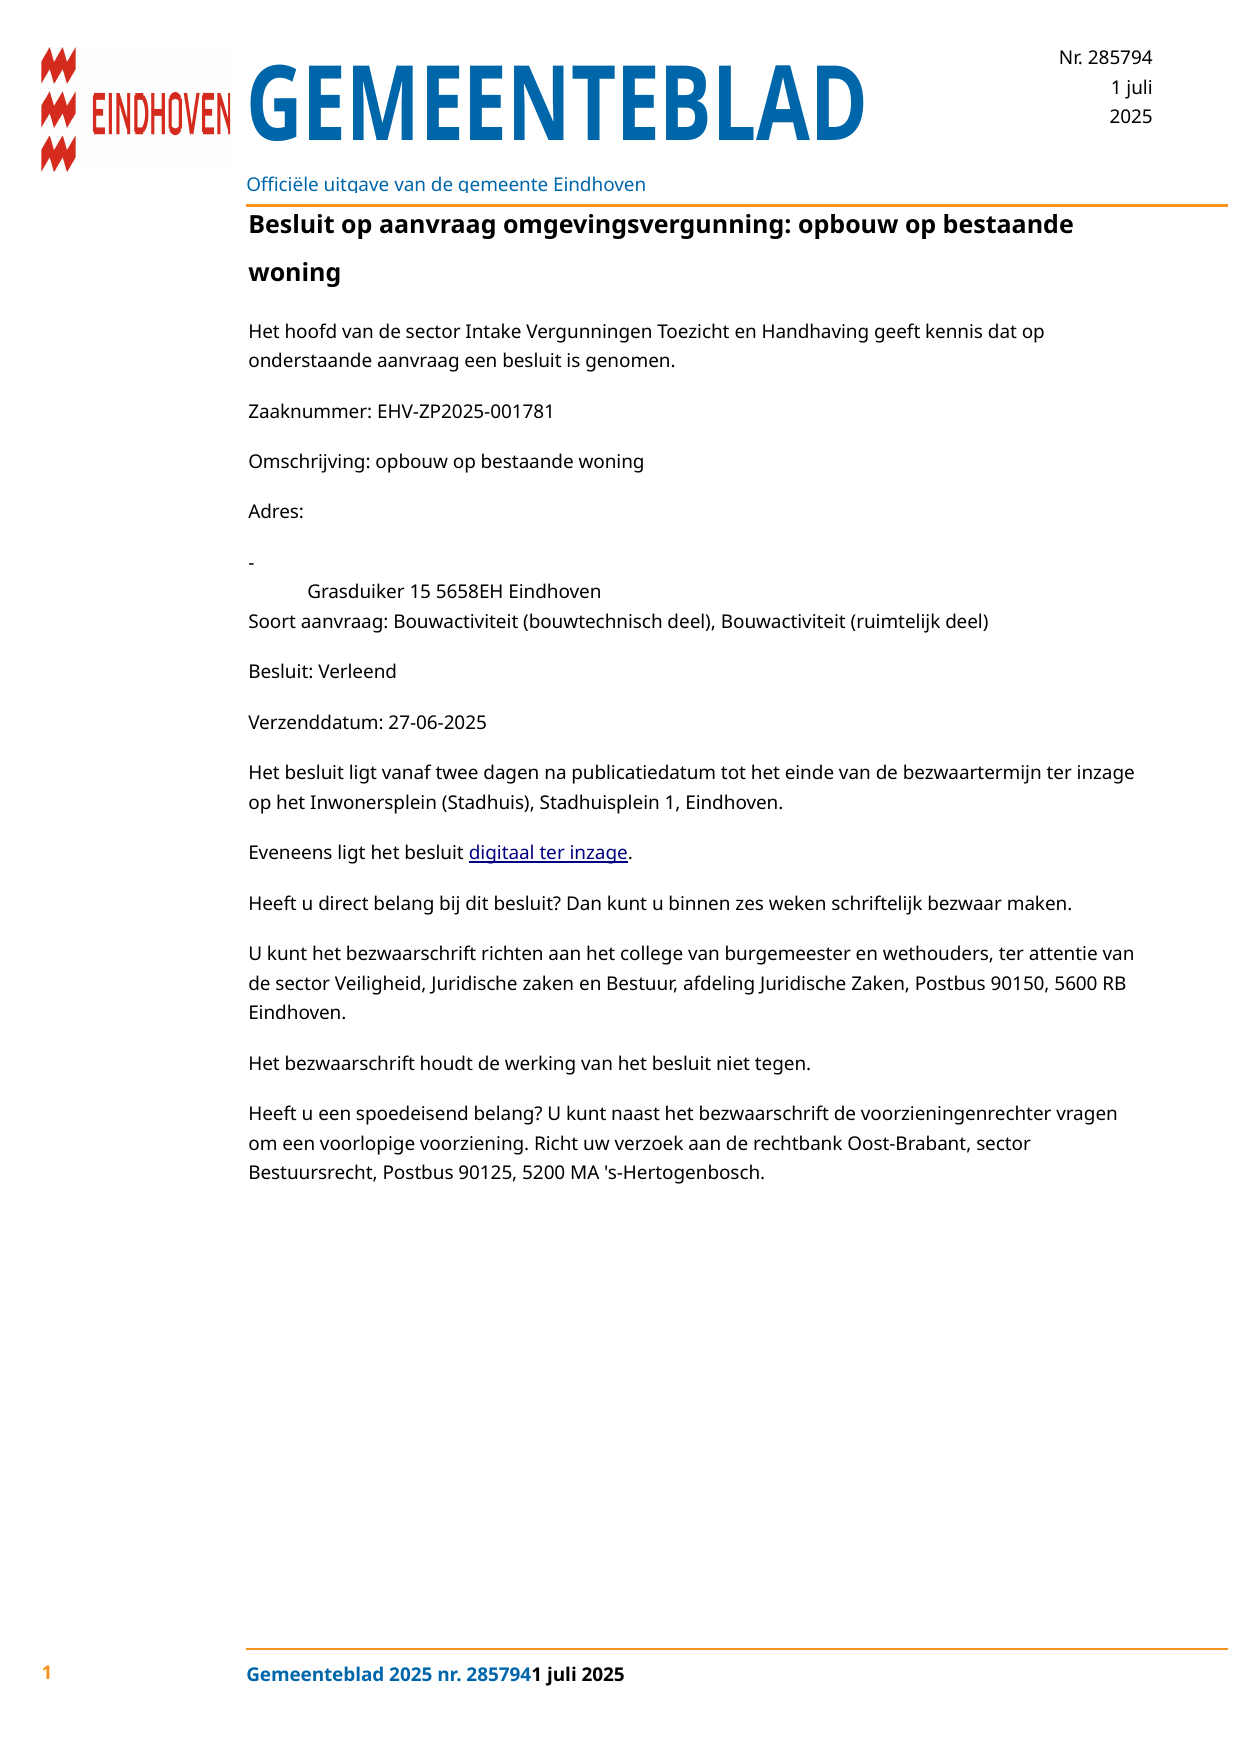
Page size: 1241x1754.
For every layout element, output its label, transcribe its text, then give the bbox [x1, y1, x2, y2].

text Het bezwaarschrift houdt de werking van het besluit niet tegen. [248, 1050, 1152, 1076]
list Grasduiker 15 5658EH Eindhoven [248, 579, 1152, 604]
text Adres: [248, 499, 1152, 524]
text Zaaknummer: EHV-ZP2025-001781 [248, 398, 1152, 424]
text Besluit op aanvraag omgevingsvergunning: opbouw op bestaande woning [248, 207, 1152, 288]
text Verzenddatum: 27-06-2025 [248, 709, 1152, 735]
text Besluit: Verleend [248, 659, 1152, 684]
text Het besluit ligt vanaf twee dagen na publicatiedatum tot het einde van de bezwaartermijn ter inzage op het Inwonersplein (Stadhuis), Stadhuisplein 1, Eindhoven. [248, 759, 1152, 815]
text Heeft u een spoedeisend belang? U kunt naast het bezwaarschrift de voorzieningenrechter vragen om een voorlopige voorziening. Richt uw verzoek aan de rechtbank Oost-Brabant, sector Bestuursrecht, Postbus 90125, 5200 MA 's-Hertogenbosch. [248, 1100, 1152, 1185]
text Het hoofd van de sector Intake Vergunningen Toezicht en Handhaving geeft kennis dat op onderstaande aanvraag een besluit is genomen. [248, 318, 1152, 373]
text Omschrijving: opbouw op bestaande woning [248, 448, 1152, 474]
text Soort aanvraag: Bouwactiviteit (bouwtechnisch deel), Bouwactiviteit (ruimtelijk deel) [248, 608, 1152, 634]
text U kunt het bezwaarschrift richten aan het college van burgemeester en wethouders, ter attentie van de sector Veiligheid, Juridische zaken en Bestuur, afdeling Juridische Zaken, Postbus 90150, 5600 RB Eindhoven. [248, 940, 1152, 1025]
text Eveneens ligt het besluit digitaal ter inzage. [248, 839, 1152, 865]
text Heeft u direct belang bij dit besluit? Dan kunt u binnen zes weken schriftelijk bezwaar maken. [248, 890, 1152, 916]
picture [41, 47, 231, 172]
